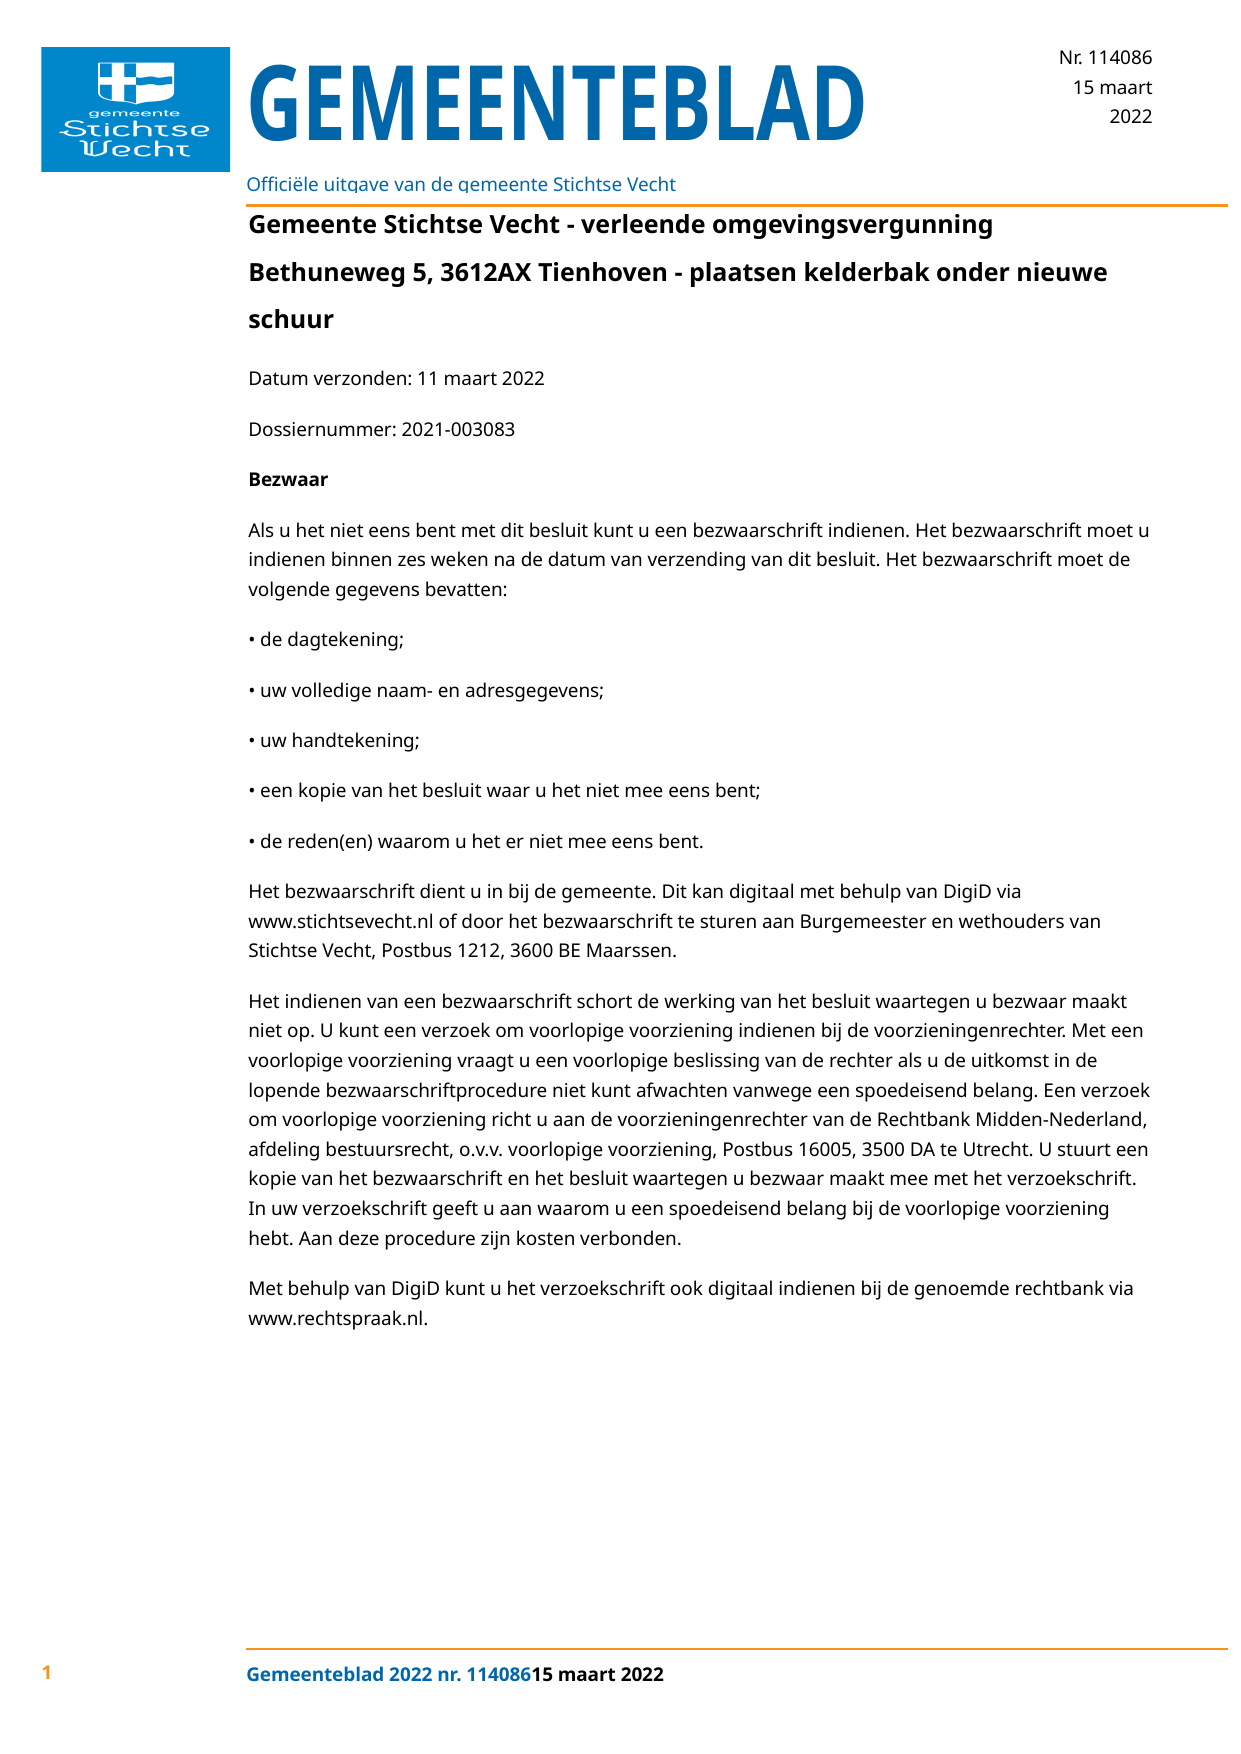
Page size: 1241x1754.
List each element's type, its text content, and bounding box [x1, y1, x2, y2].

text • een kopie van het besluit waar u het niet mee eens bent; [248, 778, 1152, 803]
text • uw volledige naam- en adresgegevens; [248, 677, 1152, 702]
text Het indienen van een bezwaarschrift schort de werking van het besluit waartegen u bezwaar maakt niet op. U kunt een verzoek om voorlopige voorziening indienen bij de voorzieningenrechter. Met een voorlopige voorziening vraagt u een voorlopige beslissing van de rechter als u de uitkomst in de lopende bezwaarschriftprocedure niet kunt afwachten vanwege een spoedeisend belang. Een verzoek om voorlopige voorziening richt u aan de voorzieningenrechter van de Rechtbank Midden-Nederland, afdeling bestuursrecht, o.v.v. voorlopige voorziening, Postbus 16005, 3500 DA te Utrecht. U stuurt een kopie van het bezwaarschrift en het besluit waartegen u bezwaar maakt mee met het verzoekschrift. In uw verzoekschrift geeft u aan waarom u een spoedeisend belang bij de voorlopige voorziening hebt. Aan deze procedure zijn kosten verbonden. [248, 988, 1152, 1250]
picture [99, 63, 135, 101]
text Datum verzonden: 11 maart 2022 [248, 366, 1152, 391]
text Gemeente Stichtse Vecht - verleende omgevingsvergunning Bethuneweg 5, 3612AX Tienhoven - plaatsen kelderbak onder nieuwe schuur [248, 207, 1152, 336]
text • uw handtekening; [248, 727, 1152, 753]
text Met behulp van DigiD kunt u het verzoekschrift ook digitaal indienen bij de genoemde rechtbank via www.rechtspraak.nl. [248, 1275, 1152, 1330]
picture [137, 63, 174, 103]
text Bezwaar [248, 466, 1152, 492]
text Als u het niet eens bent met dit besluit kunt u een bezwaarschrift indienen. Het bezwaarschrift moet u indienen binnen zes weken na de datum van verzending van dit besluit. Het bezwaarschrift moet de volgende gegevens bevatten: [248, 517, 1152, 602]
text • de dagtekening; [248, 626, 1152, 652]
text Dossiernummer: 2021-003083 [248, 416, 1152, 442]
text • de reden(en) waarom u het er niet mee eens bent. [248, 828, 1152, 854]
text Het bezwaarschrift dient u in bij de gemeente. Dit kan digitaal met behulp van DigiD via www.stichtsevecht.nl of door het bezwaarschrift te sturen aan Burgemeester en wethouders van Stichtse Vecht, Postbus 1212, 3600 BE Maarssen. [248, 878, 1152, 963]
